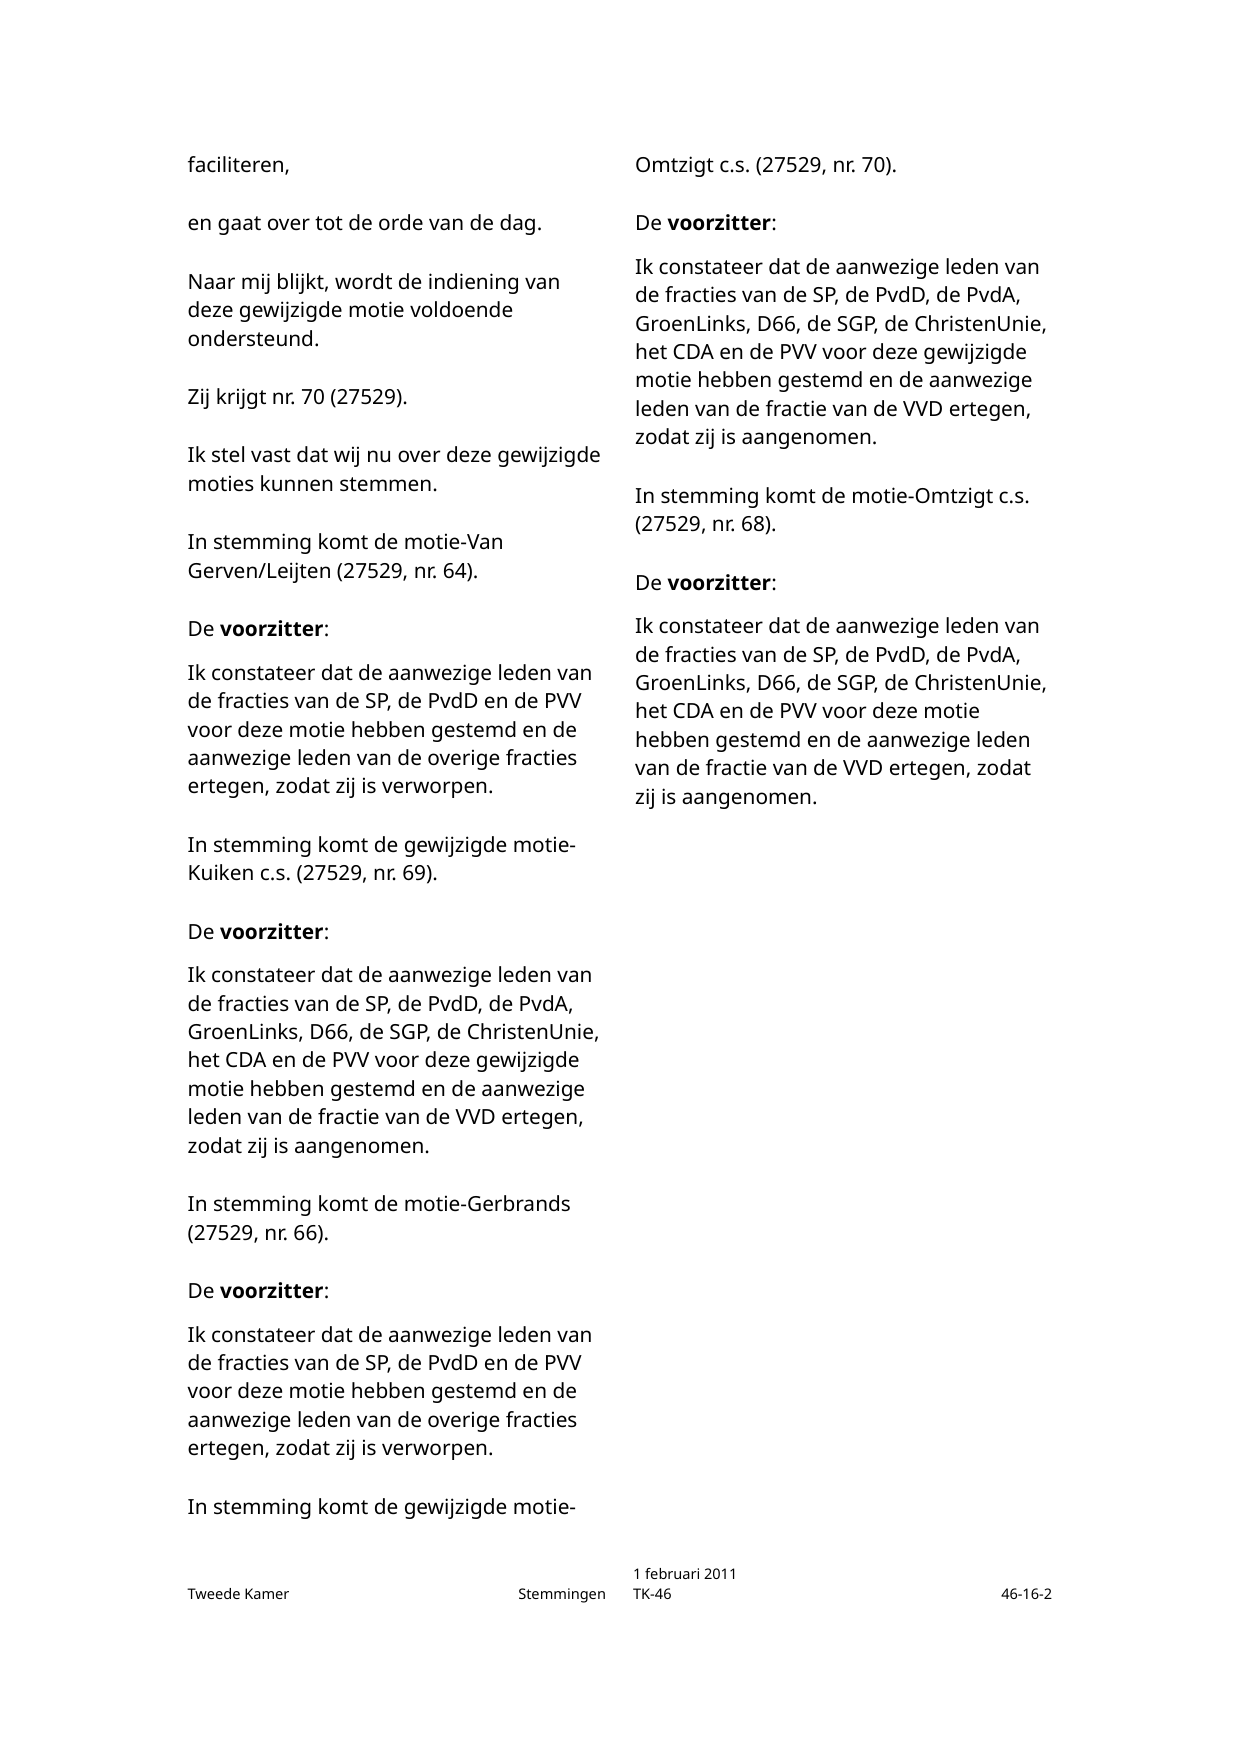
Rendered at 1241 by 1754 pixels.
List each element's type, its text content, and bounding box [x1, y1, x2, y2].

text De voorzitter: [187, 1276, 605, 1305]
text De voorzitter: [635, 208, 1053, 237]
text In stemming komt de gewijzigde motie-Kuiken c.s. (27529, nr. 69). [187, 830, 605, 887]
text In stemming komt de gewijzigde motie- [187, 1492, 605, 1520]
text Ik constateer dat de aanwezige leden van de fracties van de SP, de PvdD, de PvdA, GroenLinks, D66, de SGP, de ChristenUnie, het CDA en de PVV voor deze gewijzigde motie hebben gestemd en de aanwezige leden van de fractie van de VVD ertegen, zodat zij is aangenomen. [187, 960, 605, 1159]
text In stemming komt de motie-Gerbrands (27529, nr. 66). [187, 1189, 605, 1246]
text In stemming komt de motie-Omtzigt c.s. (27529, nr. 68). [635, 481, 1053, 538]
text De voorzitter: [187, 614, 605, 643]
text Ik constateer dat de aanwezige leden van de fracties van de SP, de PvdD en de PVV voor deze motie hebben gestemd en de aanwezige leden van de overige fracties ertegen, zodat zij is verworpen. [187, 658, 605, 800]
text Ik constateer dat de aanwezige leden van de fracties van de SP, de PvdD, de PvdA, GroenLinks, D66, de SGP, de ChristenUnie, het CDA en de PVV voor deze gewijzigde motie hebben gestemd en de aanwezige leden van de fractie van de VVD ertegen, zodat zij is aangenomen. [635, 252, 1053, 451]
text faciliteren, [187, 150, 605, 178]
text In stemming komt de motie-Van Gerven/Leijten (27529, nr. 64). [187, 527, 605, 584]
text Zij krijgt nr. 70 (27529). [187, 382, 605, 411]
text Ik constateer dat de aanwezige leden van de fracties van de SP, de PvdD, de PvdA, GroenLinks, D66, de SGP, de ChristenUnie, het CDA en de PVV voor deze motie hebben gestemd en de aanwezige leden van de fractie van de VVD ertegen, zodat zij is aangenomen. [635, 611, 1053, 810]
text De voorzitter: [635, 568, 1053, 596]
text Naar mij blijkt, wordt de indiening van deze gewijzigde motie voldoende ondersteund. [187, 267, 605, 352]
text en gaat over tot de orde van de dag. [187, 208, 605, 237]
text De voorzitter: [187, 917, 605, 945]
text Omtzigt c.s. (27529, nr. 70). [635, 150, 1053, 178]
text Ik stel vast dat wij nu over deze gewijzigde moties kunnen stemmen. [187, 441, 605, 497]
text Ik constateer dat de aanwezige leden van de fracties van de SP, de PvdD en de PVV voor deze motie hebben gestemd en de aanwezige leden van de overige fracties ertegen, zodat zij is verworpen. [187, 1320, 605, 1462]
